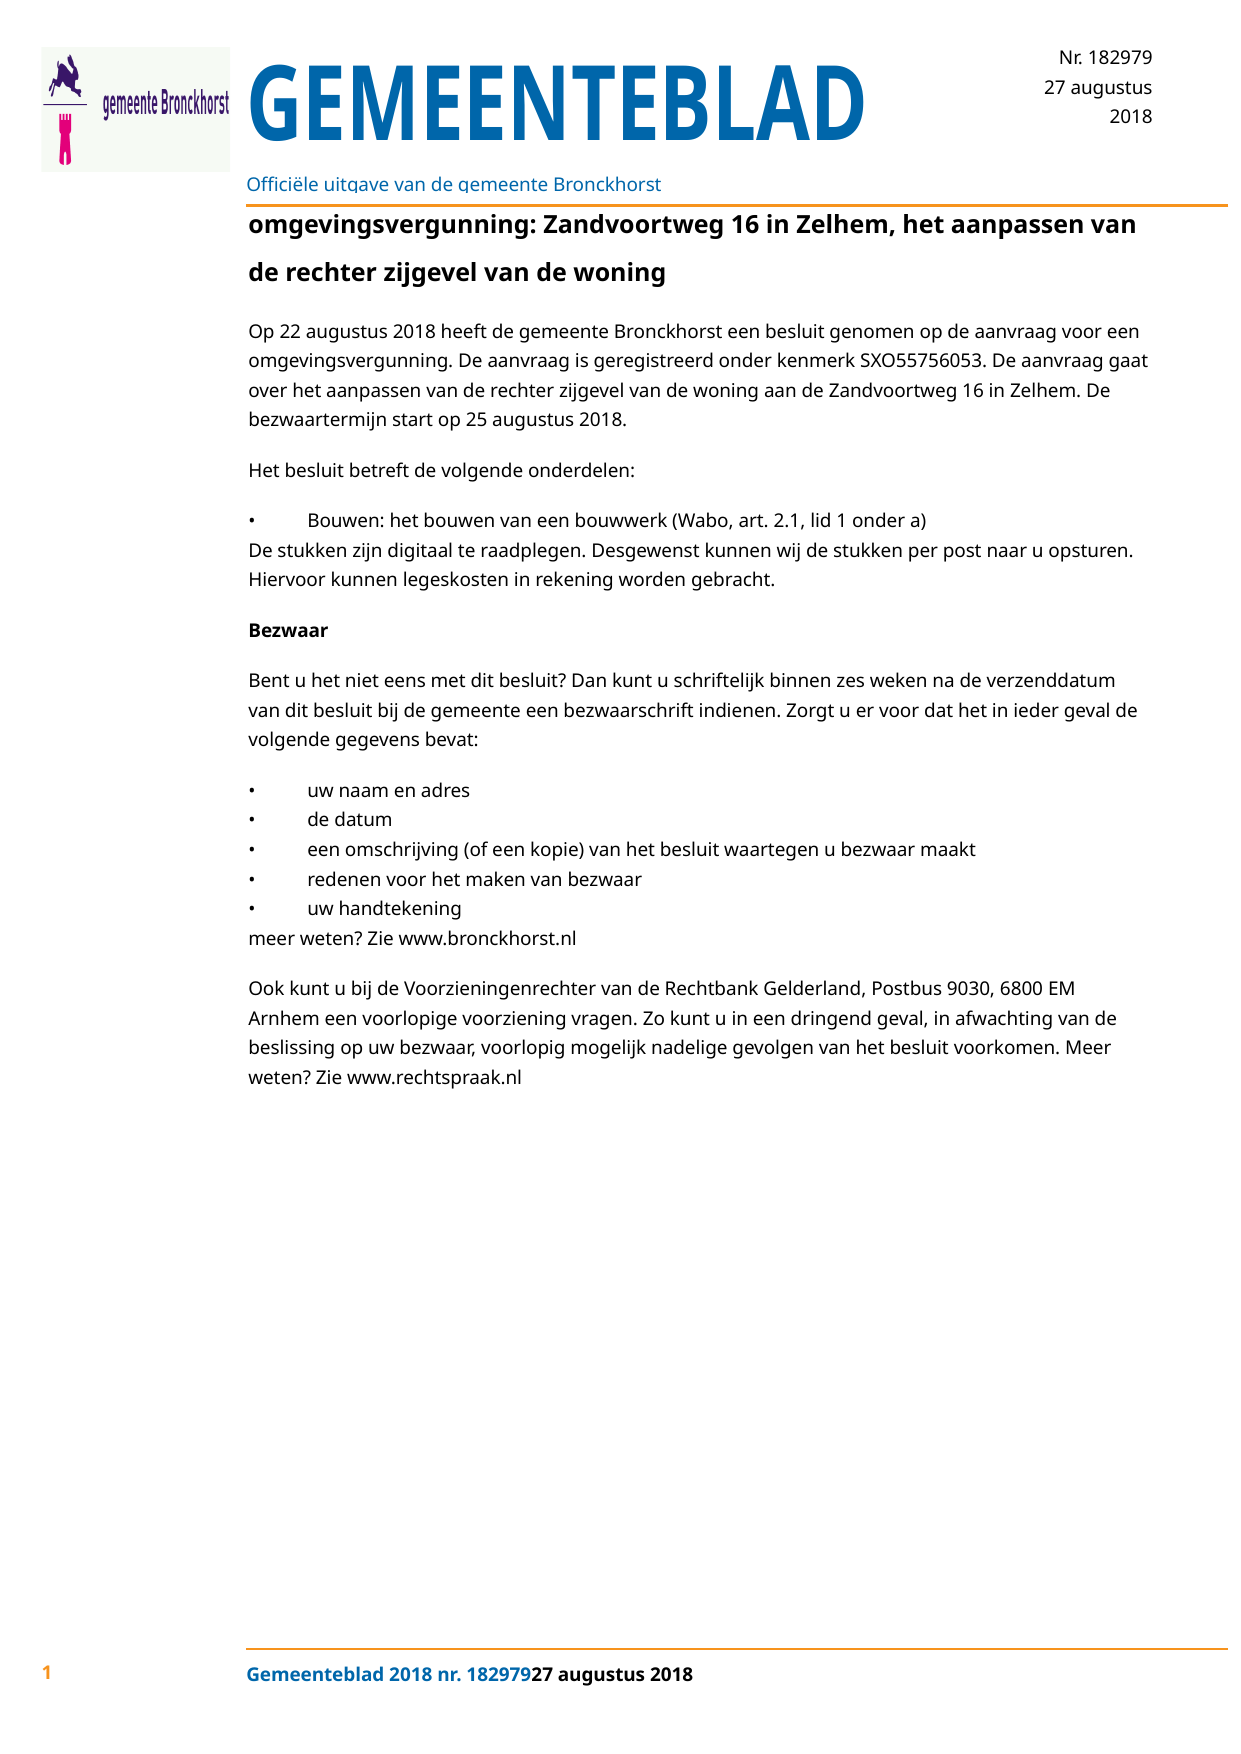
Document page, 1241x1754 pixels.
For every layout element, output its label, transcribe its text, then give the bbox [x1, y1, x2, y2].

text omgevingsvergunning: Zandvoortweg 16 in Zelhem, het aanpassen van de rechter zijgevel van de woning [248, 207, 1152, 288]
list redenen voor het maken van bezwaar [248, 866, 1152, 892]
text Op 22 augustus 2018 heeft de gemeente Bronckhorst een besluit genomen op de aanvraag voor een omgevingsvergunning. De aanvraag is geregistreerd onder kenmerk SXO55756053. De aanvraag gaat over het aanpassen van de rechter zijgevel van de woning aan de Zandvoortweg 16 in Zelhem. De bezwaartermijn start op 25 augustus 2018. [248, 318, 1152, 432]
picture [41, 47, 231, 172]
list uw handtekening [248, 895, 1152, 921]
list uw naam en adres [248, 777, 1152, 803]
list een omschrijving (of een kopie) van het besluit waartegen u bezwaar maakt [248, 836, 1152, 862]
list de datum [248, 807, 1152, 832]
list Bouwen: het bouwen van een bouwwerk (Wabo, art. 2.1, lid 1 onder a) [248, 507, 1152, 533]
text Ook kunt u bij de Voorzieningenrechter van de Rechtbank Gelderland, Postbus 9030, 6800 EM Arnhem een voorlopige voorziening vragen. Zo kunt u in een dringend geval, in afwachting van de beslissing op uw bezwaar, voorlopig mogelijk nadelige gevolgen van het besluit voorkomen. Meer weten? Zie www.rechtspraak.nl [248, 975, 1152, 1090]
text Bezwaar [248, 617, 1152, 643]
text De stukken zijn digitaal te raadplegen. Desgewenst kunnen wij de stukken per post naar u opsturen. Hiervoor kunnen legeskosten in rekening worden gebracht. [248, 537, 1152, 592]
text meer weten? Zie www.bronckhorst.nl [248, 925, 1152, 951]
text Bent u het niet eens met dit besluit? Dan kunt u schriftelijk binnen zes weken na de verzenddatum van dit besluit bij de gemeente een bezwaarschrift indienen. Zorgt u er voor dat het in ieder geval de volgende gegevens bevat: [248, 667, 1152, 752]
text Het besluit betreft de volgende onderdelen: [248, 457, 1152, 483]
